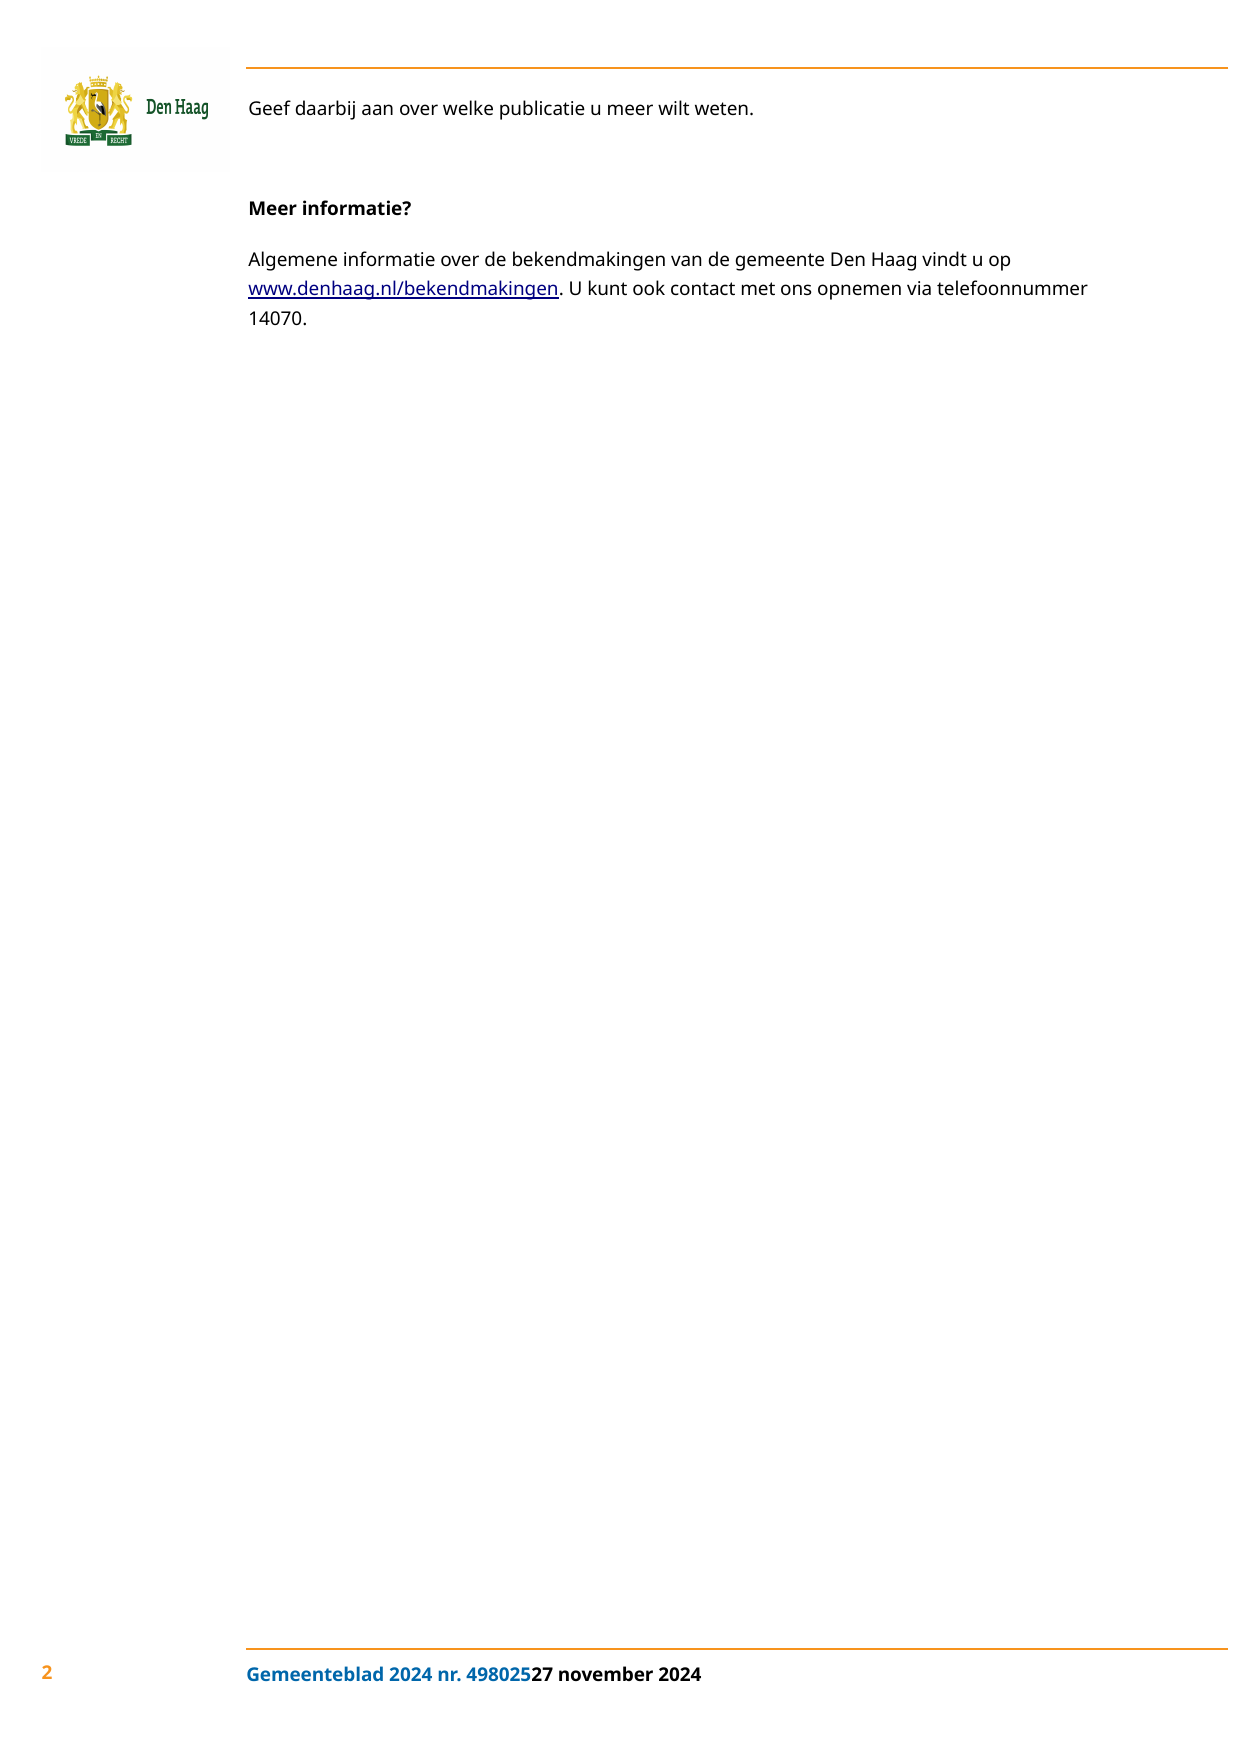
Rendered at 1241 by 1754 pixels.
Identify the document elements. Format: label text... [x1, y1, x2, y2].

text Geef daarbij aan over welke publicatie u meer wilt weten. [248, 95, 1152, 121]
text Meer informatie? [248, 196, 1152, 221]
picture [41, 47, 231, 172]
text Algemene informatie over de bekendmakingen van de gemeente Den Haag vindt u op www.denhaag.nl/bekendmakingen. U kunt ook contact met ons opnemen via telefoonnummer 14070. [248, 246, 1152, 331]
